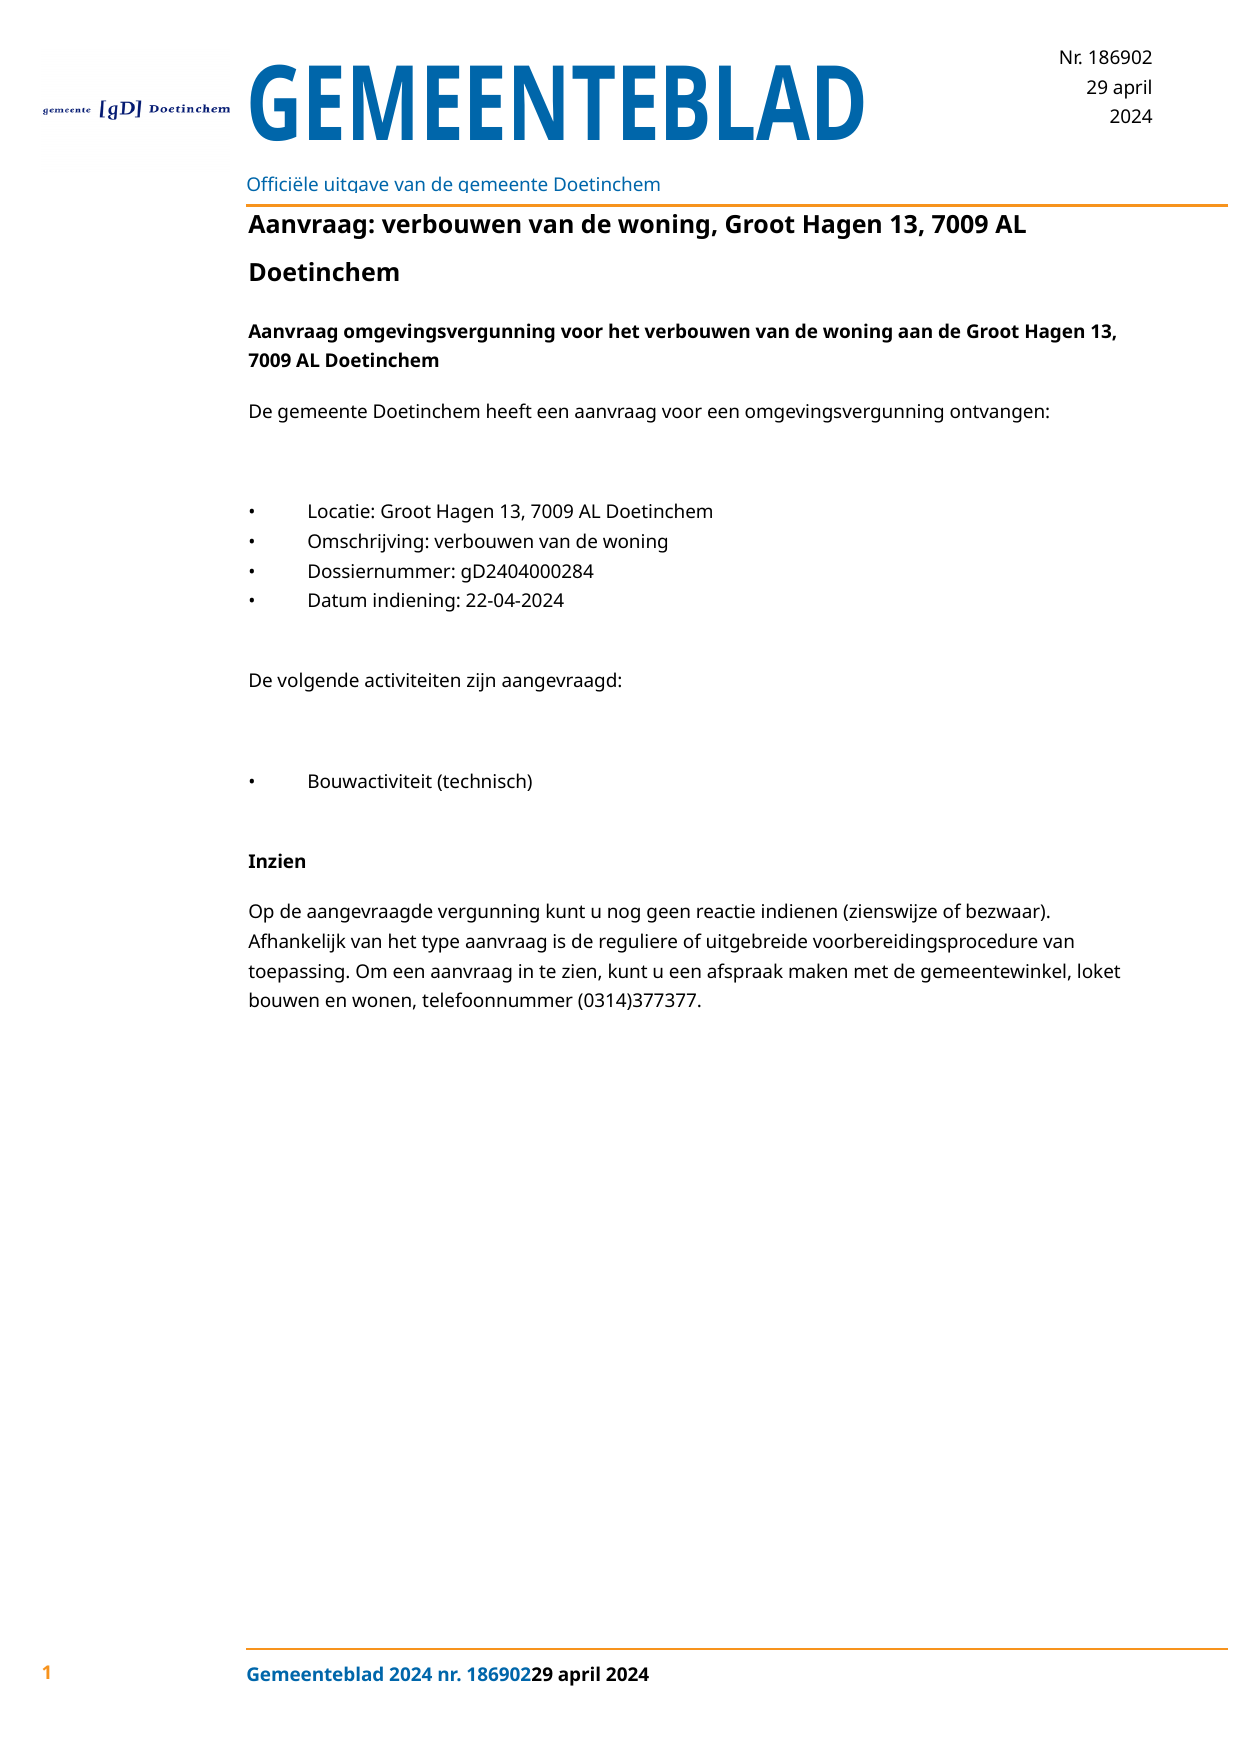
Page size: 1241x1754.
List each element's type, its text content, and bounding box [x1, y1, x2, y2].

picture [41, 47, 231, 172]
text De volgende activiteiten zijn aangevraagd: [248, 667, 1152, 693]
text De gemeente Doetinchem heeft een aanvraag voor een omgevingsvergunning ontvangen: [248, 398, 1152, 424]
list Bouwactiviteit (technisch) [248, 768, 1152, 794]
list Omschrijving: verbouwen van de woning [248, 528, 1152, 554]
list Datum indiening: 22-04-2024 [248, 587, 1152, 613]
list Locatie: Groot Hagen 13, 7009 AL Doetinchem [248, 499, 1152, 524]
text Aanvraag: verbouwen van de woning, Groot Hagen 13, 7009 AL Doetinchem [248, 207, 1152, 288]
text Op de aangevraagde vergunning kunt u nog geen reactie indienen (zienswijze of bezwaar). Afhankelijk van het type aanvraag is de reguliere of uitgebreide voorbereidingsprocedure van toepassing. Om een aanvraag in te zien, kunt u een afspraak maken met de gemeentewinkel, loket bouwen en wonen, telefoonnummer (0314)377377. [248, 899, 1152, 1013]
text Aanvraag omgevingsvergunning voor het verbouwen van de woning aan de Groot Hagen 13, 7009 AL Doetinchem [248, 318, 1152, 373]
list Dossiernummer: gD2404000284 [248, 558, 1152, 584]
text Inzien [248, 848, 1152, 874]
